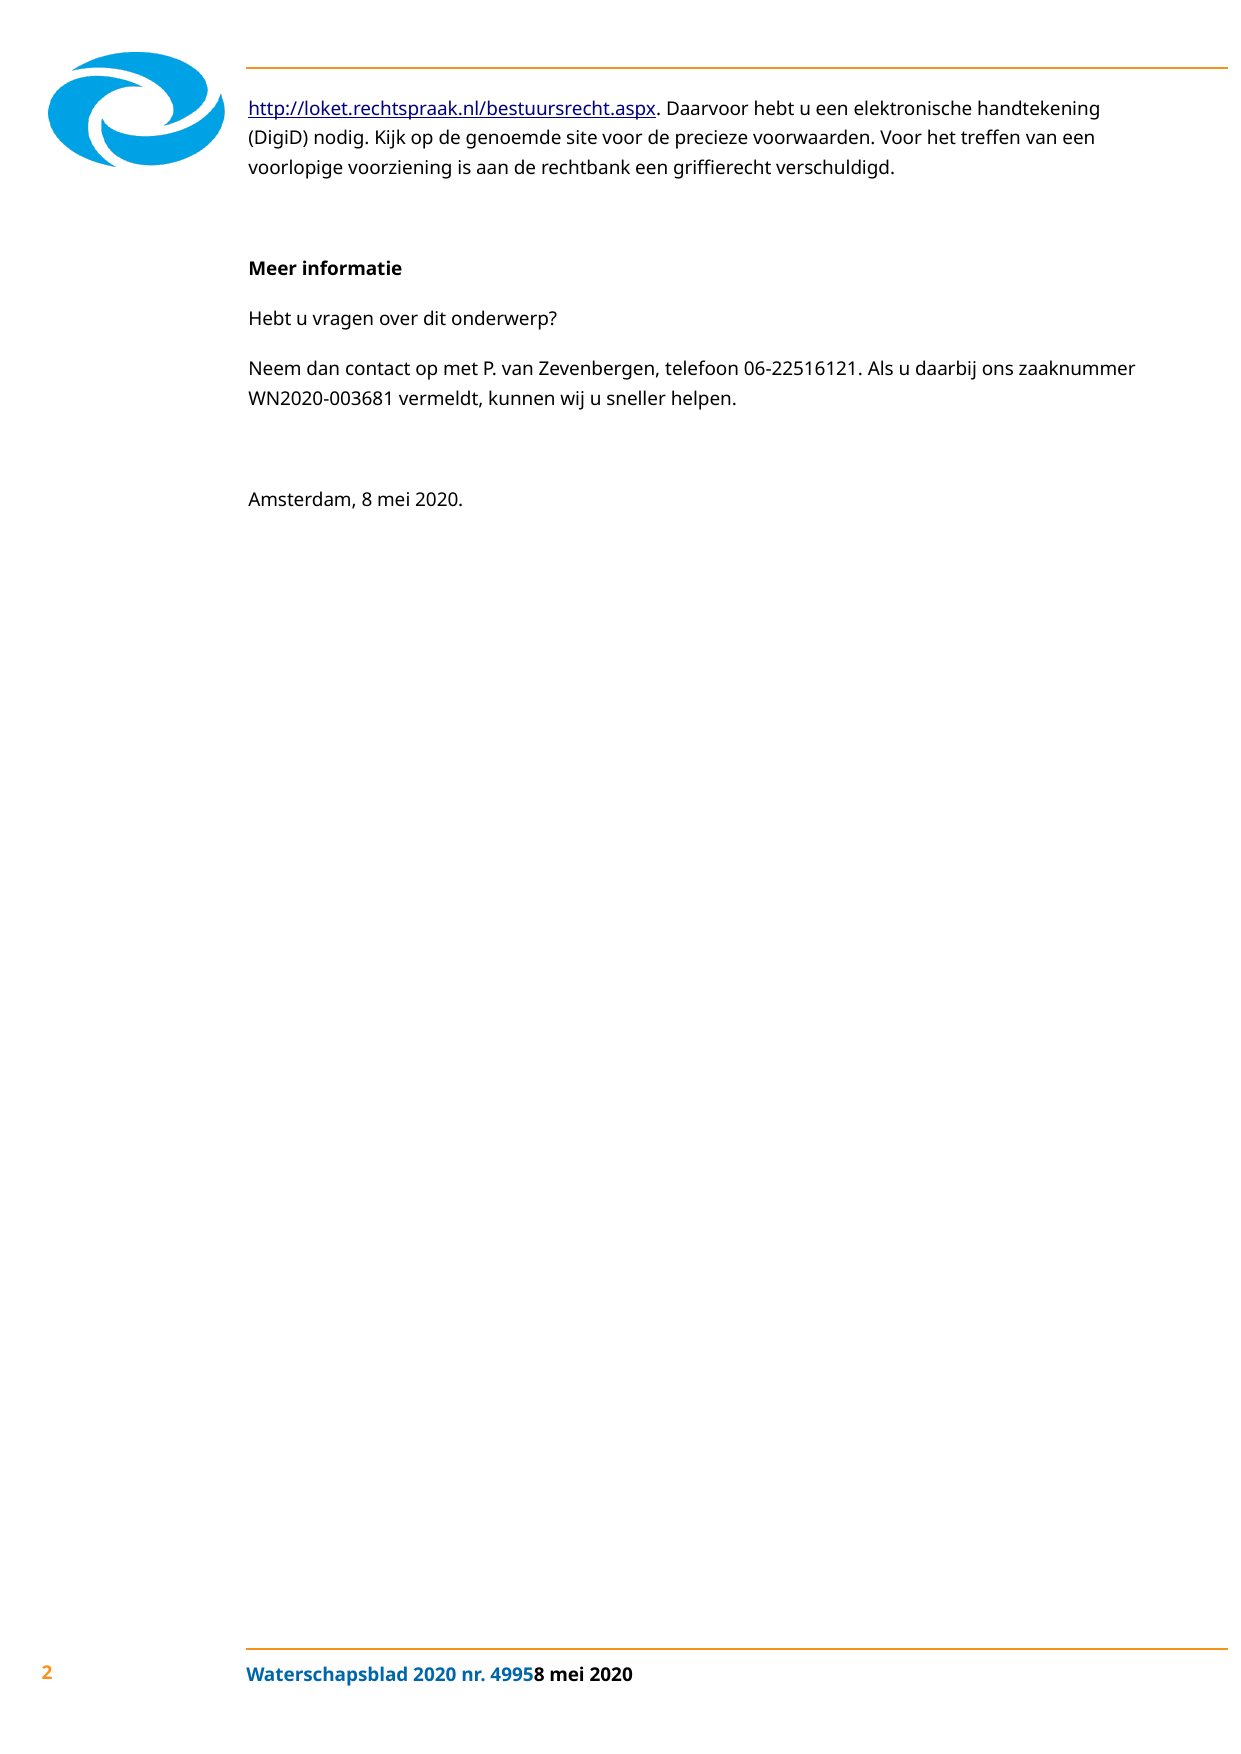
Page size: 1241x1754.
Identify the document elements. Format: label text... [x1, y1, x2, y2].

picture [41, 47, 231, 172]
text Amsterdam, 8 mei 2020. [248, 486, 1152, 512]
text http://loket.rechtspraak.nl/bestuursrecht.aspx. Daarvoor hebt u een elektronische handtekening (DigiD) nodig. Kijk op de genoemde site voor de precieze voorwaarden. Voor het treffen van een voorlopige voorziening is aan de rechtbank een griffierecht verschuldigd. [248, 95, 1152, 180]
text Meer informatie [248, 255, 1152, 281]
text Hebt u vragen over dit onderwerp? [248, 305, 1152, 331]
text Neem dan contact op met P. van Zevenbergen, telefoon 06-22516121. Als u daarbij ons zaaknummer WN2020-003681 vermeldt, kunnen wij u sneller helpen. [248, 356, 1152, 411]
